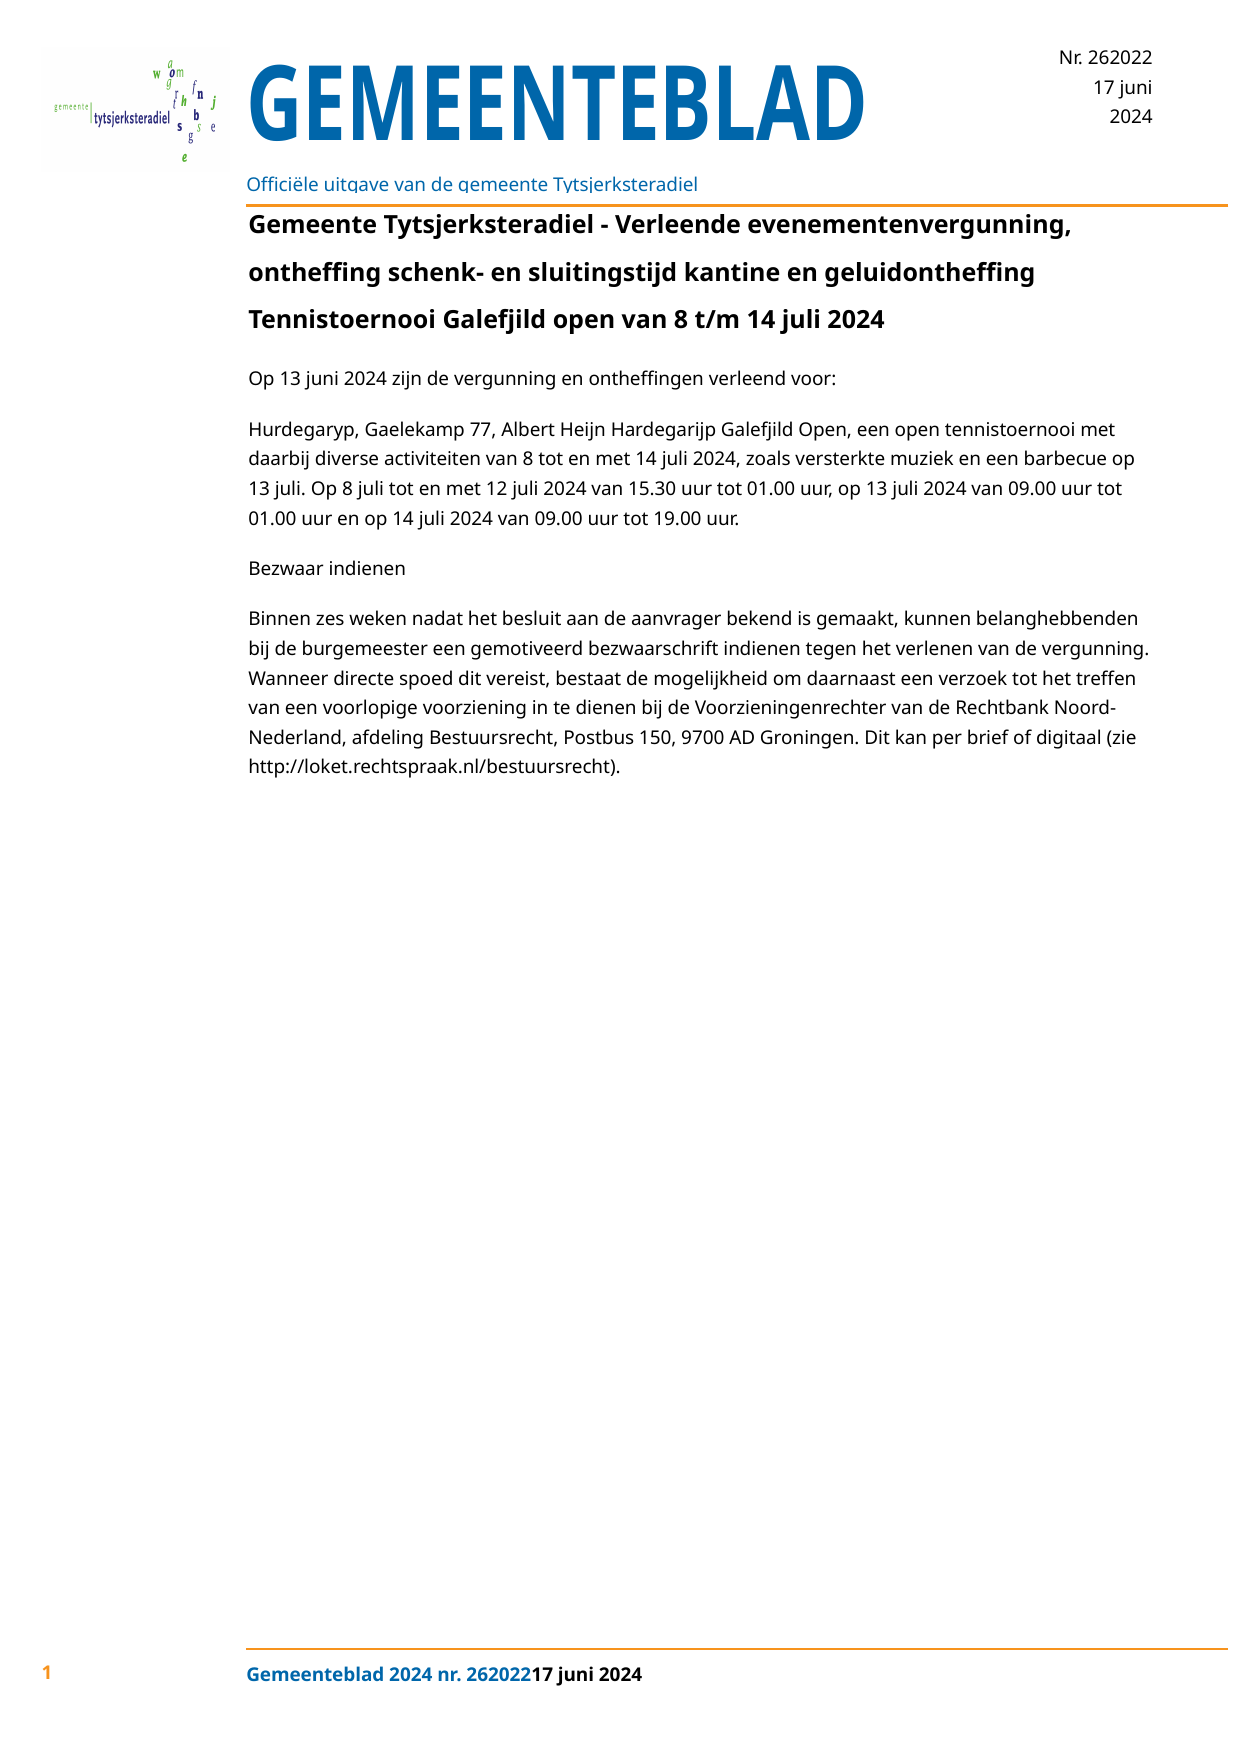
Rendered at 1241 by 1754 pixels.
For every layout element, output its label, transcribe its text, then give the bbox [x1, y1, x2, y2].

text Binnen zes weken nadat het besluit aan de aanvrager bekend is gemaakt, kunnen belanghebbenden bij de burgemeester een gemotiveerd bezwaarschrift indienen tegen het verlenen van de vergunning. Wanneer directe spoed dit vereist, bestaat de mogelijkheid om daarnaast een verzoek tot het treffen van een voorlopige voorziening in te dienen bij de Voorzieningenrechter van de Rechtbank Noord-Nederland, afdeling Bestuursrecht, Postbus 150, 9700 AD Groningen. Dit kan per brief of digitaal (zie http://loket.rechtspraak.nl/bestuursrecht). [248, 606, 1152, 779]
text Op 13 juni 2024 zijn de vergunning en ontheffingen verleend voor: [248, 366, 1152, 391]
text Hurdegaryp, Gaelekamp 77, Albert Heijn Hardegarijp Galefjild Open, een open tennistoernooi met daarbij diverse activiteiten van 8 tot en met 14 juli 2024, zoals versterkte muziek en een barbecue op 13 juli. Op 8 juli tot en met 12 juli 2024 van 15.30 uur tot 01.00 uur, op 13 juli 2024 van 09.00 uur tot 01.00 uur en op 14 juli 2024 van 09.00 uur tot 19.00 uur. [248, 416, 1152, 530]
text Bezwaar indienen [248, 555, 1152, 581]
text Gemeente Tytsjerksteradiel - Verleende evenementenvergunning, ontheffing schenk- en sluitingstijd kantine en geluidontheffing Tennistoernooi Galefjild open van 8 t/m 14 juli 2024 [248, 207, 1152, 336]
picture [41, 47, 231, 172]
